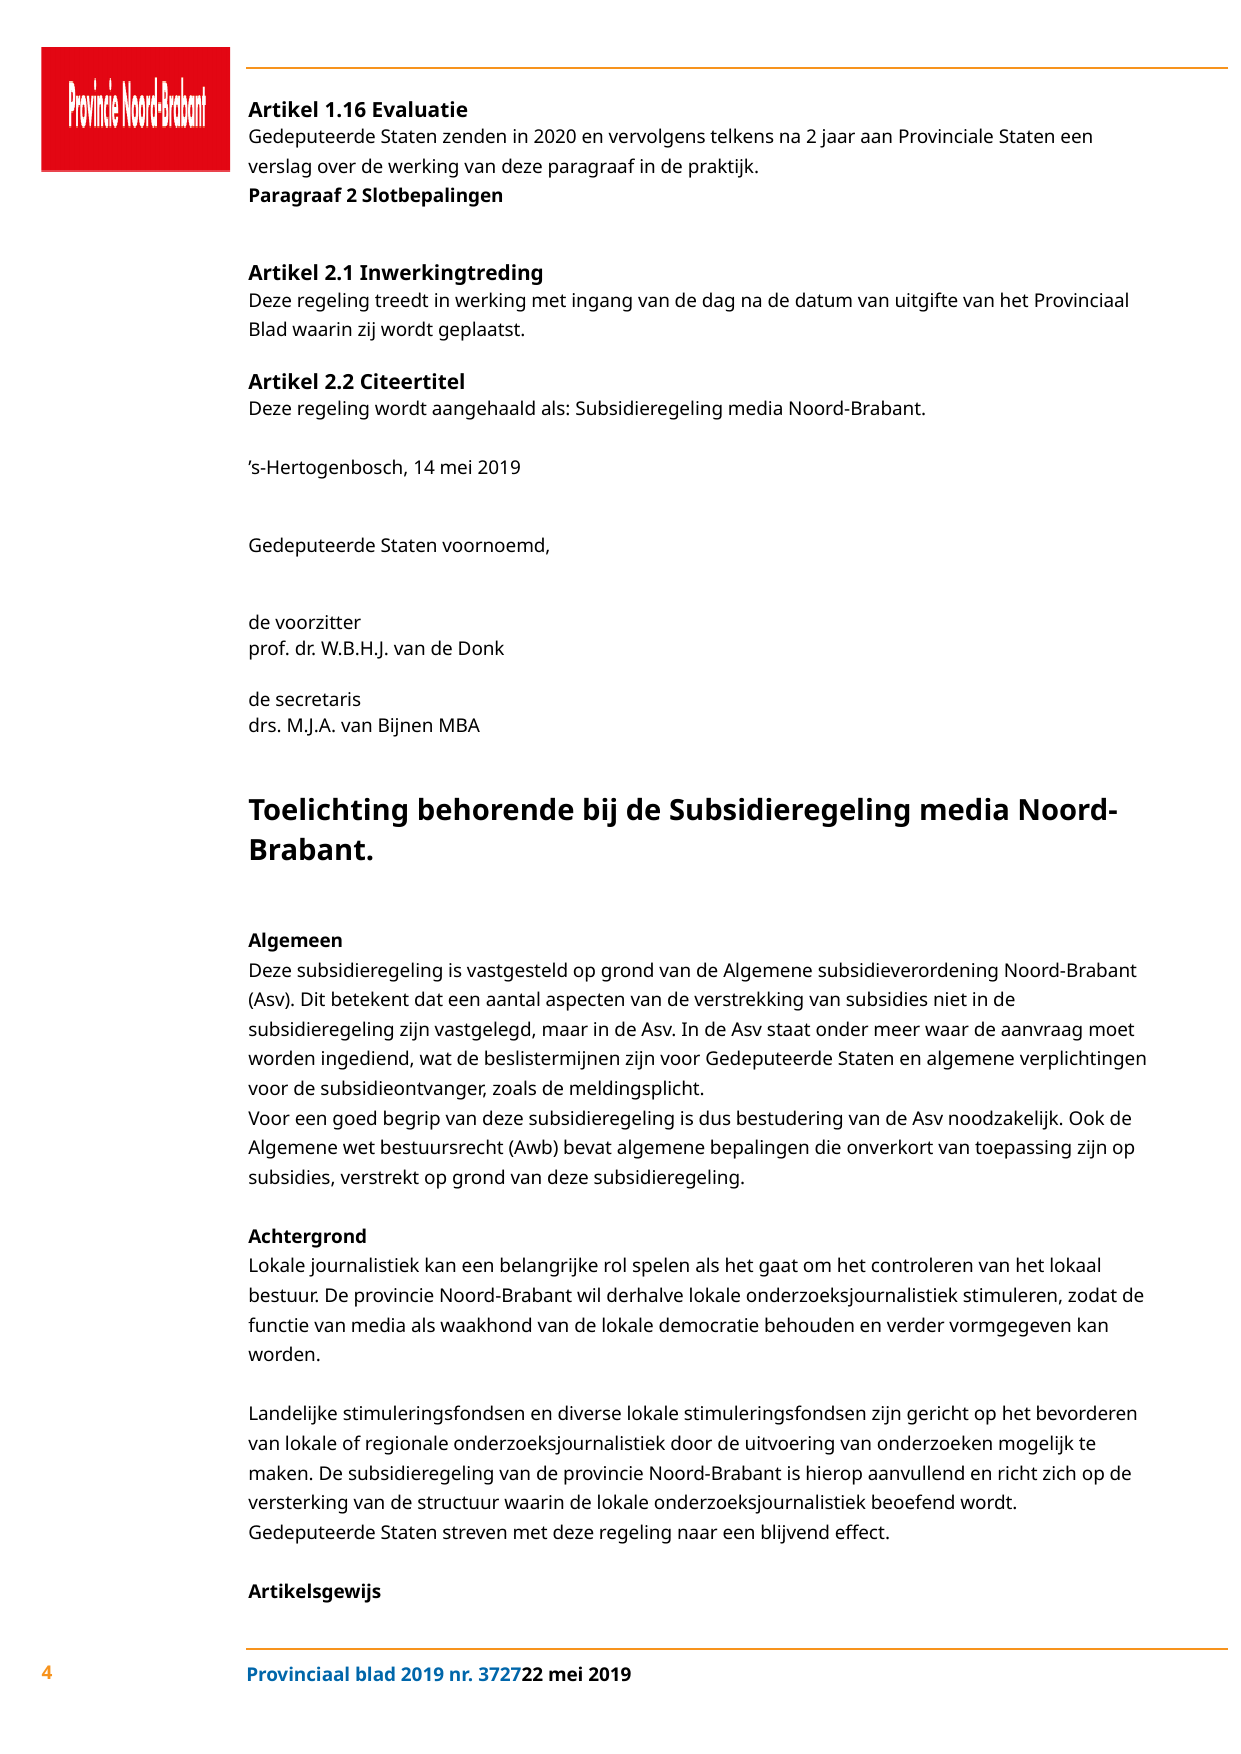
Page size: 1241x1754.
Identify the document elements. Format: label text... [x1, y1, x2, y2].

text prof. dr. W.B.H.J. van de Donk [248, 635, 1152, 660]
text Deze regeling treedt in werking met ingang van de dag na de datum van uitgifte van het Provinciaal Blad waarin zij wordt geplaatst. [248, 287, 1152, 342]
text de voorzitter [248, 609, 1152, 635]
text Toelichting behorende bij de Subsidieregeling media Noord-Brabant. [248, 789, 1152, 868]
text Artikel 2.2 Citeertitel [248, 367, 1152, 395]
text Paragraaf 2 Slotbepalingen [248, 182, 1152, 208]
text Voor een goed begrip van deze subsidieregeling is dus bestudering van de Asv noodzakelijk. Ook de Algemene wet bestuursrecht (Awb) bevat algemene bepalingen die onverkort van toepassing zijn op subsidies, verstrekt op grond van deze subsidieregeling. [248, 1105, 1152, 1189]
text Gedeputeerde Staten streven met deze regeling naar een blijvend effect. [248, 1519, 1152, 1544]
text Gedeputeerde Staten voornoemd, [248, 532, 1152, 557]
text de secretaris [248, 686, 1152, 712]
text Achtergrond [248, 1223, 1152, 1249]
text Deze subsidieregeling is vastgesteld op grond van de Algemene subsidieverordening Noord-Brabant (Asv). Dit betekent dat een aantal aspecten van de verstrekking van subsidies niet in de subsidieregeling zijn vastgelegd, maar in de Asv. In de Asv staat onder meer waar de aanvraag moet worden ingediend, wat de beslistermijnen zijn voor Gedeputeerde Staten en algemene verplichtingen voor de subsidieontvanger, zoals de meldingsplicht. [248, 957, 1152, 1101]
text ’s-Hertogenbosch, 14 mei 2019 [248, 454, 1152, 480]
text Lokale journalistiek kan een belangrijke rol spelen als het gaat om het controleren van het lokaal bestuur. De provincie Noord-Brabant wil derhalve lokale onderzoeksjournalistiek stimuleren, zodat de functie van media als waakhond van de lokale democratie behouden en verder vormgegeven kan worden. [248, 1253, 1152, 1367]
text Artikel 2.1 Inwerkingtreding [248, 258, 1152, 287]
text Deze regeling wordt aangehaald als: Subsidieregeling media Noord-Brabant. [248, 395, 1152, 421]
text Gedeputeerde Staten zenden in 2020 en vervolgens telkens na 2 jaar aan Provinciale Staten een verslag over de werking van deze paragraaf in de praktijk. [248, 123, 1152, 178]
picture [41, 47, 231, 172]
text Landelijke stimuleringsfondsen en diverse lokale stimuleringsfondsen zijn gericht op het bevorderen van lokale of regionale onderzoeksjournalistiek door de uitvoering van onderzoeken mogelijk te maken. De subsidieregeling van de provincie Noord-Brabant is hierop aanvullend en richt zich op de versterking van de structuur waarin de lokale onderzoeksjournalistiek beoefend wordt. [248, 1401, 1152, 1515]
text Algemeen [248, 927, 1152, 953]
text Artikel 1.16 Evaluatie [248, 95, 1152, 123]
text drs. M.J.A. van Bijnen MBA [248, 712, 1152, 738]
text Artikelsgewijs [248, 1578, 1152, 1604]
